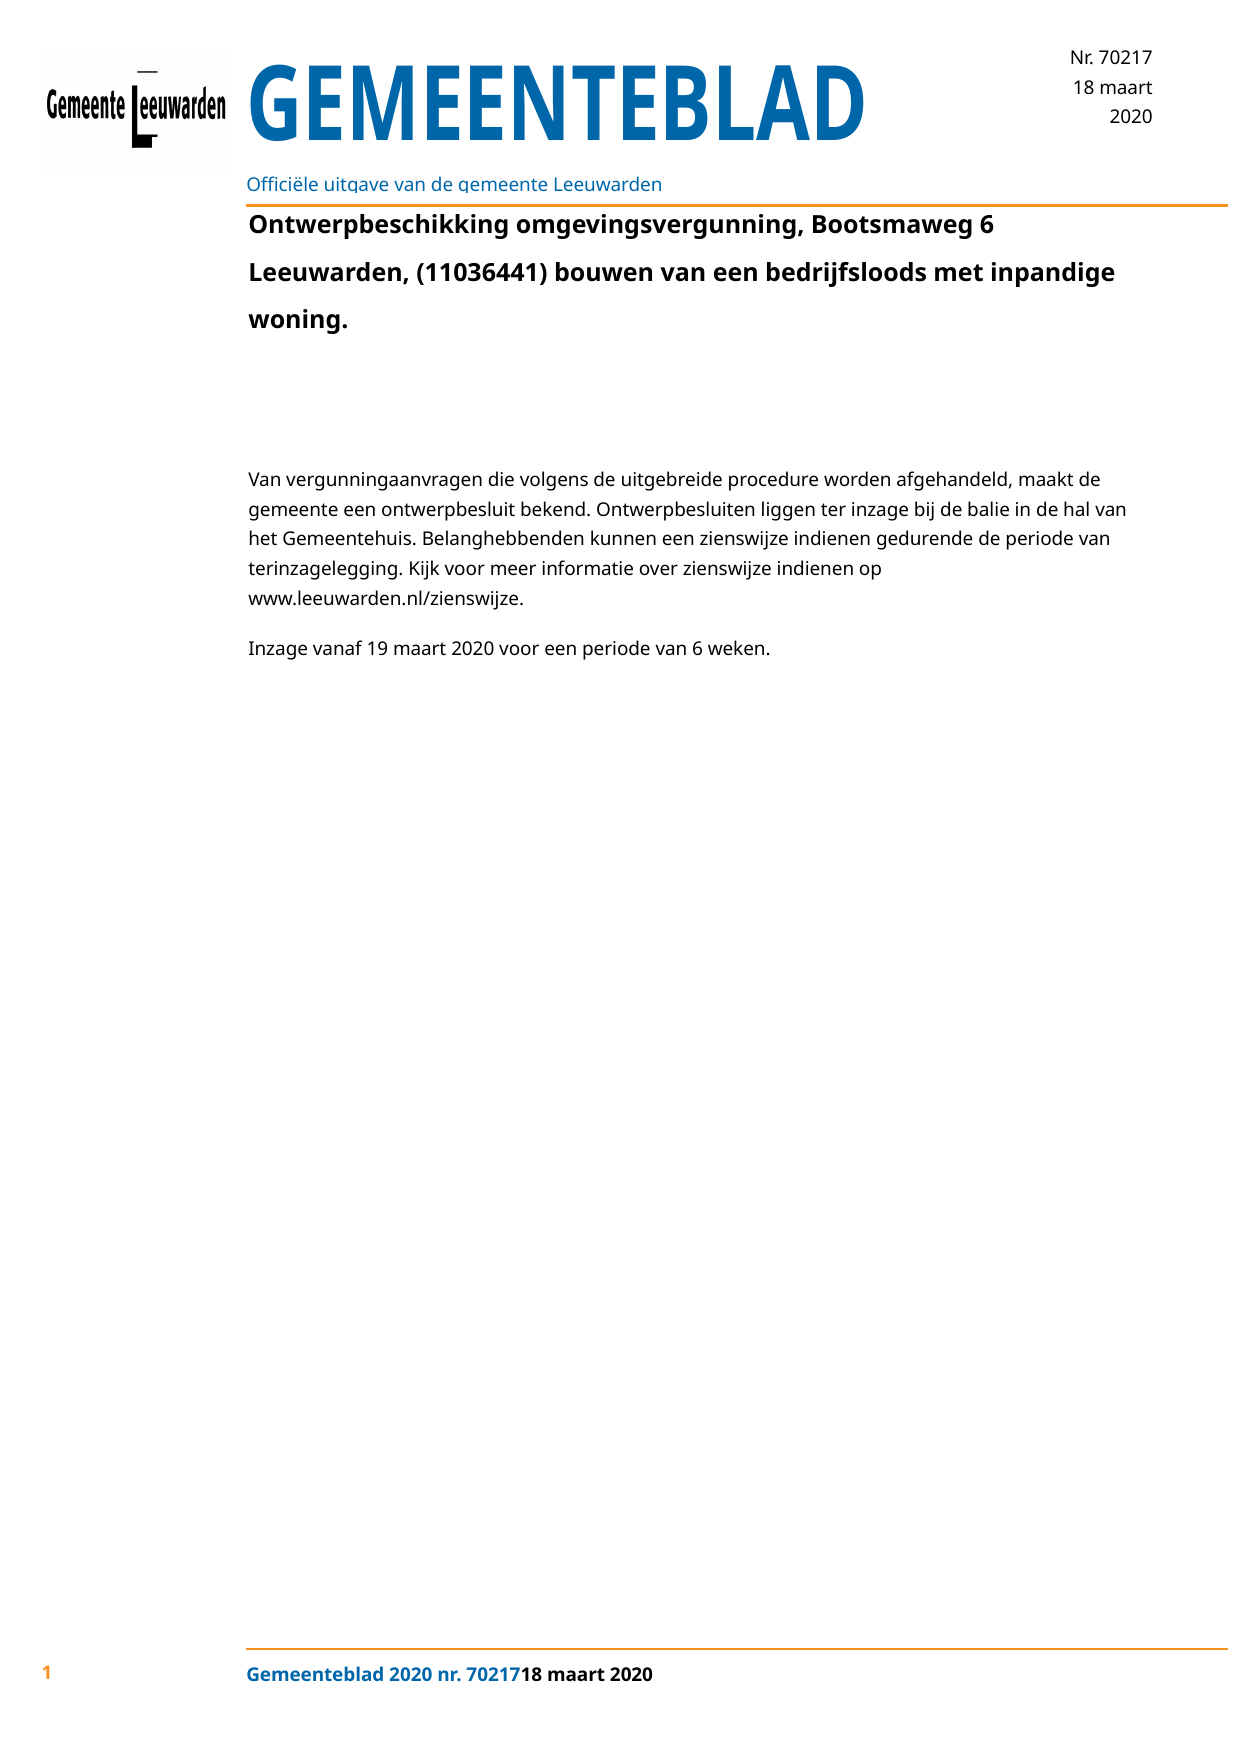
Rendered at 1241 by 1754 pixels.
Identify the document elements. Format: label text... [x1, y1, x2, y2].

text Ontwerpbeschikking omgevingsvergunning, Bootsmaweg 6 Leeuwarden, (11036441) bouwen van een bedrijfsloods met inpandige woning. [248, 207, 1152, 336]
text Inzage vanaf 19 maart 2020 voor een periode van 6 weken. [248, 635, 1152, 661]
picture [41, 47, 231, 172]
text Van vergunningaanvragen die volgens de uitgebreide procedure worden afgehandeld, maakt de gemeente een ontwerpbesluit bekend. Ontwerpbesluiten liggen ter inzage bij de balie in de hal van het Gemeentehuis. Belanghebbenden kunnen een zienswijze indienen gedurende de periode van terinzagelegging. Kijk voor meer informatie over zienswijze indienen op www.leeuwarden.nl/zienswijze. [248, 466, 1152, 610]
